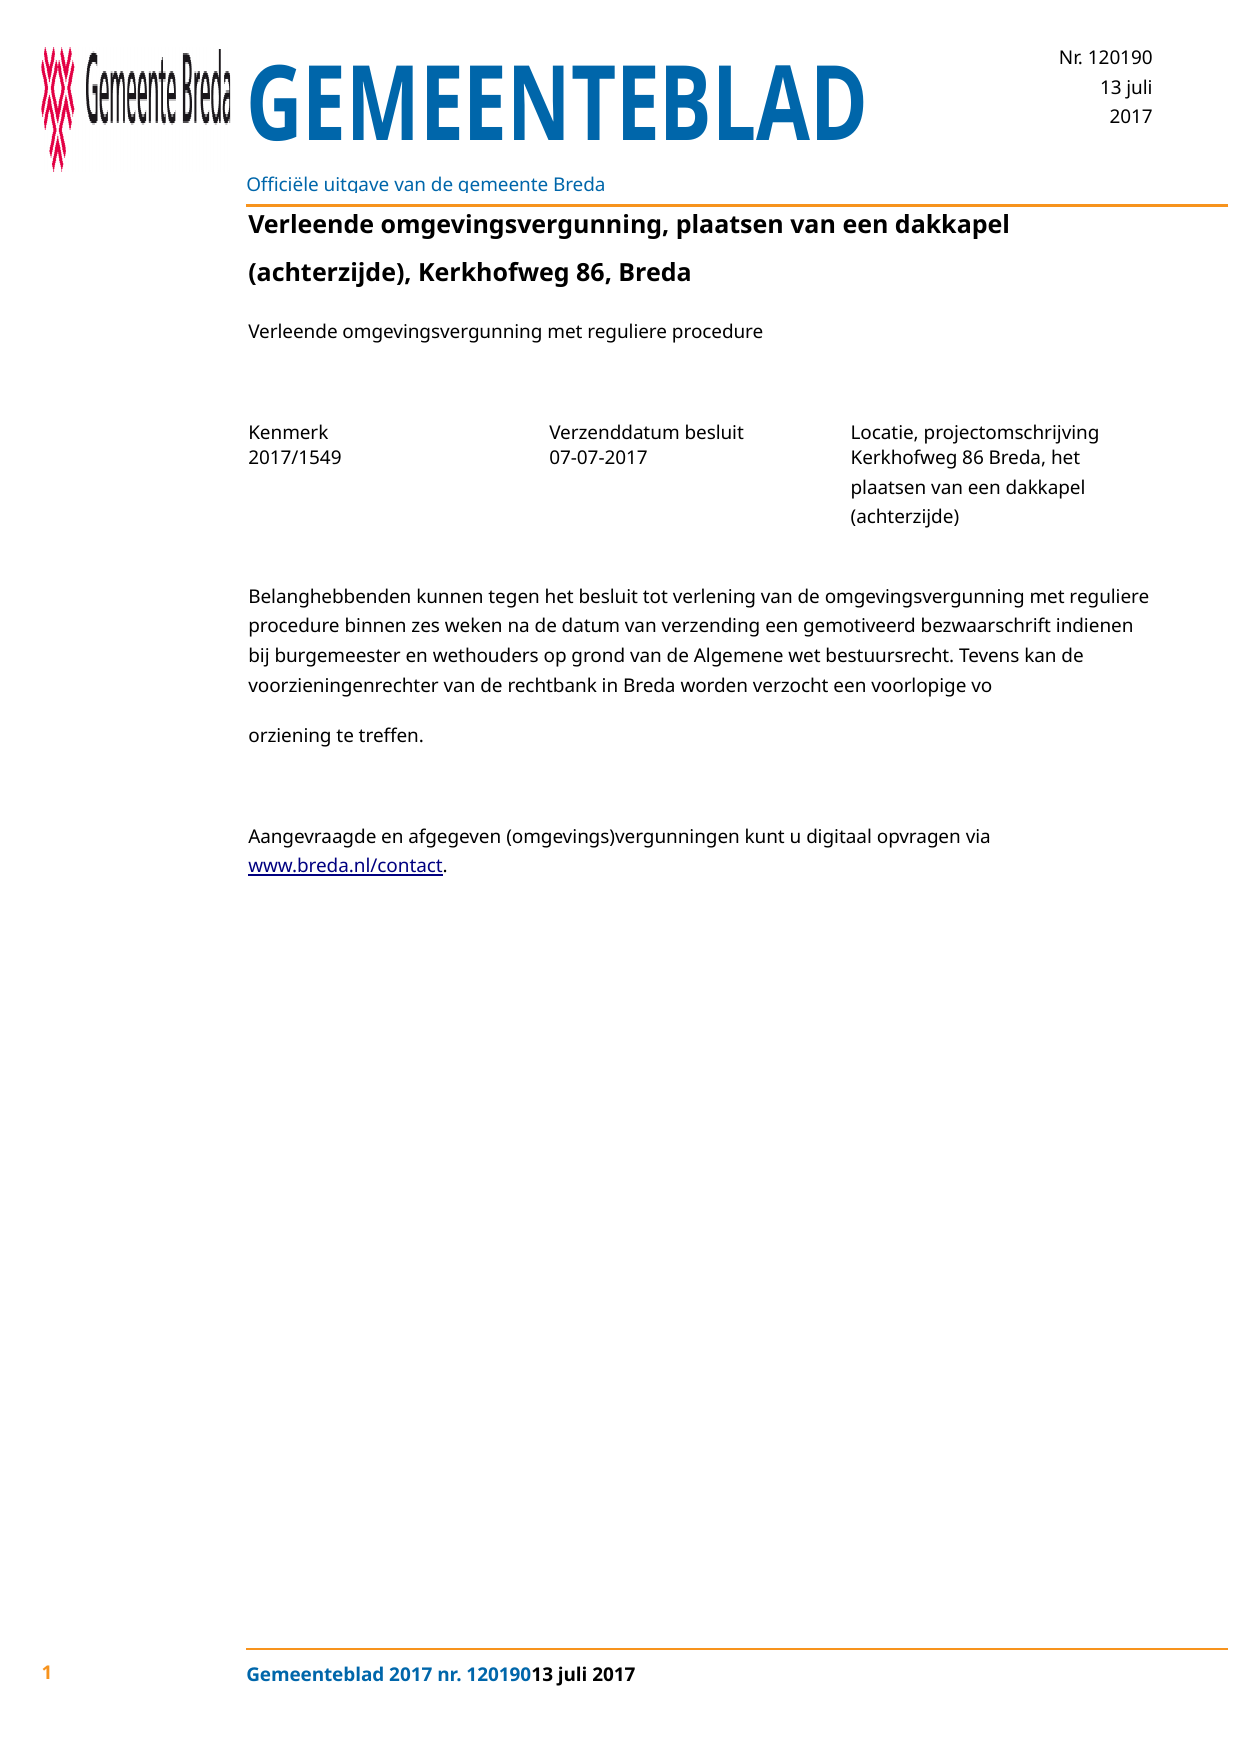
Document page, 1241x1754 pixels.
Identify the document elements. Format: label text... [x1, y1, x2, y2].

text Verleende omgevingsvergunning met reguliere procedure [248, 318, 1152, 344]
table_header Locatie, projectomschrijving [850, 419, 1152, 444]
text Verleende omgevingsvergunning, plaatsen van een dakkapel (achterzijde), Kerkhofweg 86, Breda [248, 207, 1152, 288]
table_cell 07-07-2017 [549, 445, 850, 529]
table_header Kenmerk [248, 419, 549, 444]
picture [41, 47, 231, 172]
text Belanghebbenden kunnen tegen het besluit tot verlening van de omgevingsvergunning met reguliere procedure binnen zes weken na de datum van verzending een gemotiveerd bezwaarschrift indienen bij burgemeester en wethouders op grond van de Algemene wet bestuursrecht. Tevens kan de voorzieningenrechter van de rechtbank in Breda worden verzocht een voorlopige vo [248, 583, 1152, 698]
table_cell Kerkhofweg 86 Breda, het plaatsen van een dakkapel (achterzijde) [850, 445, 1152, 529]
table_cell 2017/1549 [248, 445, 549, 529]
table_header Verzenddatum besluit [549, 419, 850, 444]
text Aangevraagde en afgegeven (omgevings)vergunningen kunt u digitaal opvragen via www.breda.nl/contact. [248, 823, 1152, 878]
text orziening te treffen. [248, 722, 1152, 748]
